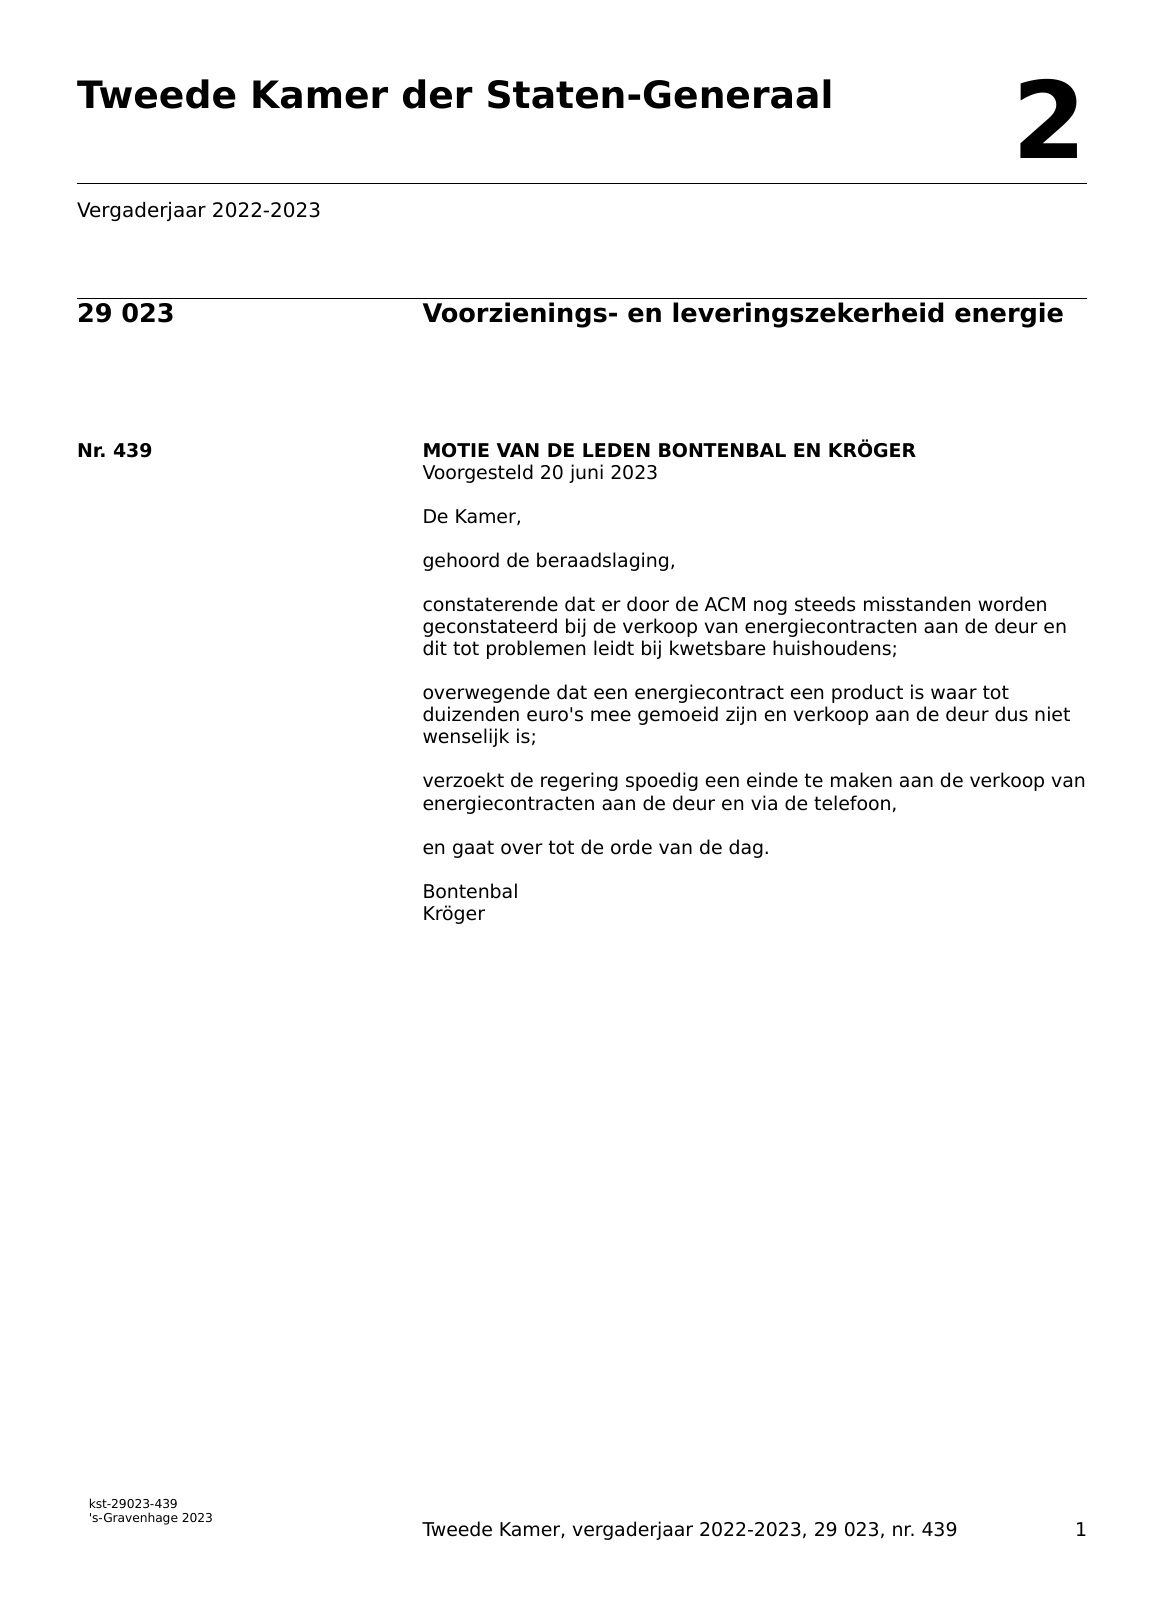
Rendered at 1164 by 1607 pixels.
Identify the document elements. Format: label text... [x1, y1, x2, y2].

text Bontenbal [422, 881, 1087, 903]
text en gaat over tot de orde van de dag. [422, 837, 1087, 858]
text kst-29023-439 [88, 1497, 323, 1511]
table_header Tweede Kamer der Staten-Generaal [77, 59, 886, 183]
text 's-Gravenhage 2023 [88, 1511, 323, 1525]
text overwegende dat een energiecontract een product is waar tot duizenden euro's mee gemoeid zijn en verkoop aan de deur dus niet wenselijk is; [422, 682, 1087, 748]
text gehoord de beraadslaging, [422, 550, 1087, 572]
text constaterende dat er door de ACM nog steeds misstanden worden geconstateerd bij de verkoop van energiecontracten aan de deur en dit tot problemen leidt bij kwetsbare huishoudens; [422, 594, 1087, 660]
text Kröger [422, 903, 1087, 925]
subtitle Nr. 439 MOTIE VAN DE LEDEN BONTENBAL EN KRÖGER [77, 440, 1087, 462]
table_cell Vergaderjaar 2022-2023 [77, 184, 1087, 298]
text verzoekt de regering spoedig een einde te maken aan de verkoop van energiecontracten aan de deur en via de telefoon, [422, 770, 1087, 814]
text De Kamer, [422, 506, 1087, 528]
subtitle 29 023 Voorzienings- en leveringszekerheid energie [77, 299, 1087, 329]
text Voorgesteld 20 juni 2023 [422, 462, 1087, 484]
table_header 2 [886, 59, 1087, 183]
